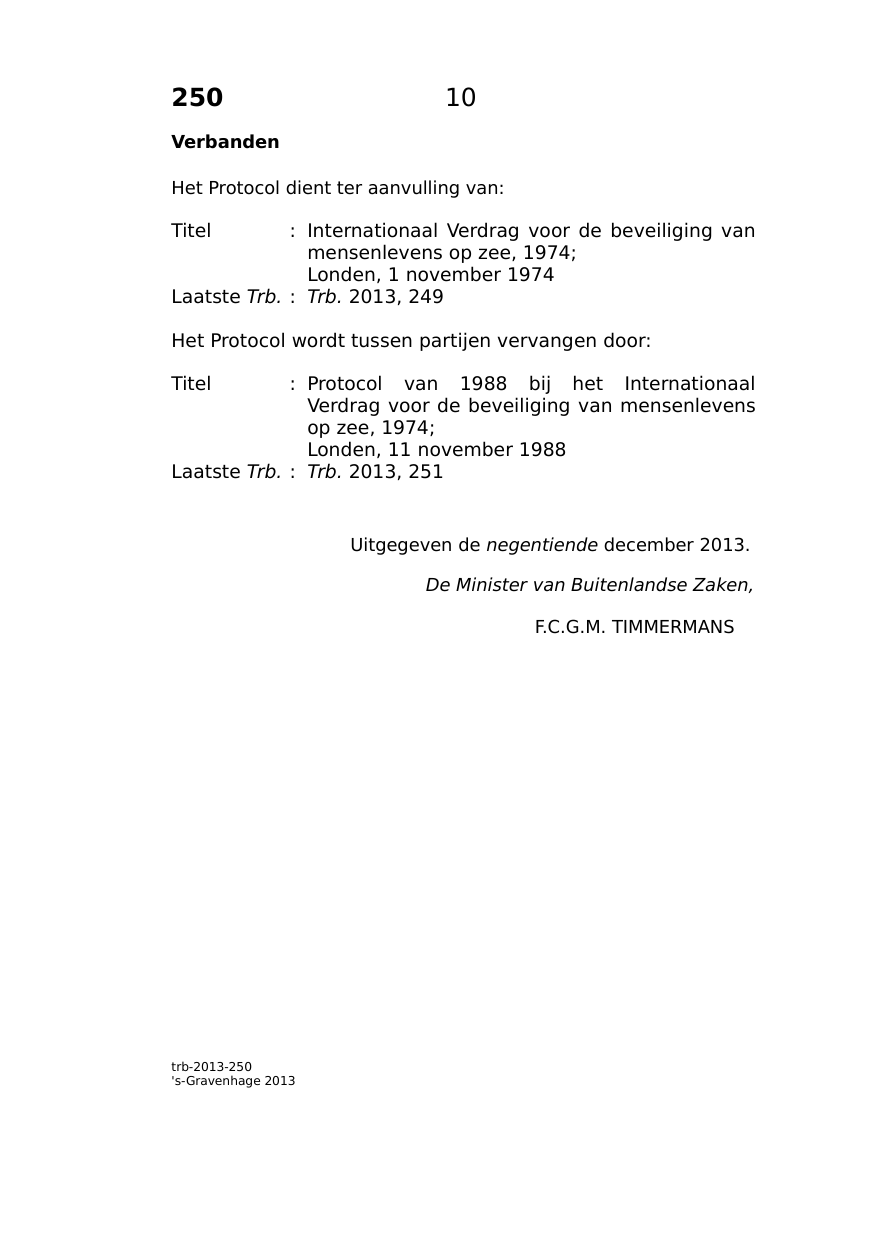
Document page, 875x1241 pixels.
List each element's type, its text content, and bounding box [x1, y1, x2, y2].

table_cell : [289, 461, 307, 483]
table_cell Laatste Trb. [171, 286, 289, 308]
table_cell [289, 351, 307, 373]
table_cell Protocol van 1988 bij het Internationaal Verdrag voor de beveiliging van mensenlevens op zee, 1974; Londen, 11 november 1988 [307, 373, 756, 461]
table_cell [171, 351, 289, 373]
text Uitgegeven de negentiende december 2013. [171, 534, 756, 555]
table_cell Trb. 2013, 251 [307, 461, 756, 483]
table_cell [307, 483, 756, 504]
table_cell Titel [171, 373, 289, 461]
text De Minister van Buitenlandse Zaken, F.C.G.M. TIMMERMANS [171, 575, 756, 637]
table_header : [289, 220, 307, 286]
text 's-Gravenhage 2013 [171, 1074, 405, 1088]
table_cell [307, 351, 756, 373]
table_cell [289, 483, 307, 504]
table_cell Trb. 2013, 249 [307, 286, 756, 308]
table_header Internationaal Verdrag voor de beveiliging van mensenlevens op zee, 1974; Londen, 1 november 1974 [307, 220, 756, 286]
text Het Protocol dient ter aanvulling van: [171, 178, 756, 198]
table_cell [171, 483, 289, 504]
text trb-2013-250 [171, 1060, 405, 1074]
table_cell : [289, 286, 307, 308]
table_header Titel [171, 220, 289, 286]
subtitle Verbanden [171, 132, 756, 153]
table_cell [171, 308, 289, 329]
table_cell [289, 308, 307, 329]
table_cell Laatste Trb. [171, 461, 289, 483]
table_cell Het Protocol wordt tussen partijen vervangen door: [171, 330, 756, 351]
table_cell [307, 308, 756, 329]
table_cell : [289, 373, 307, 461]
